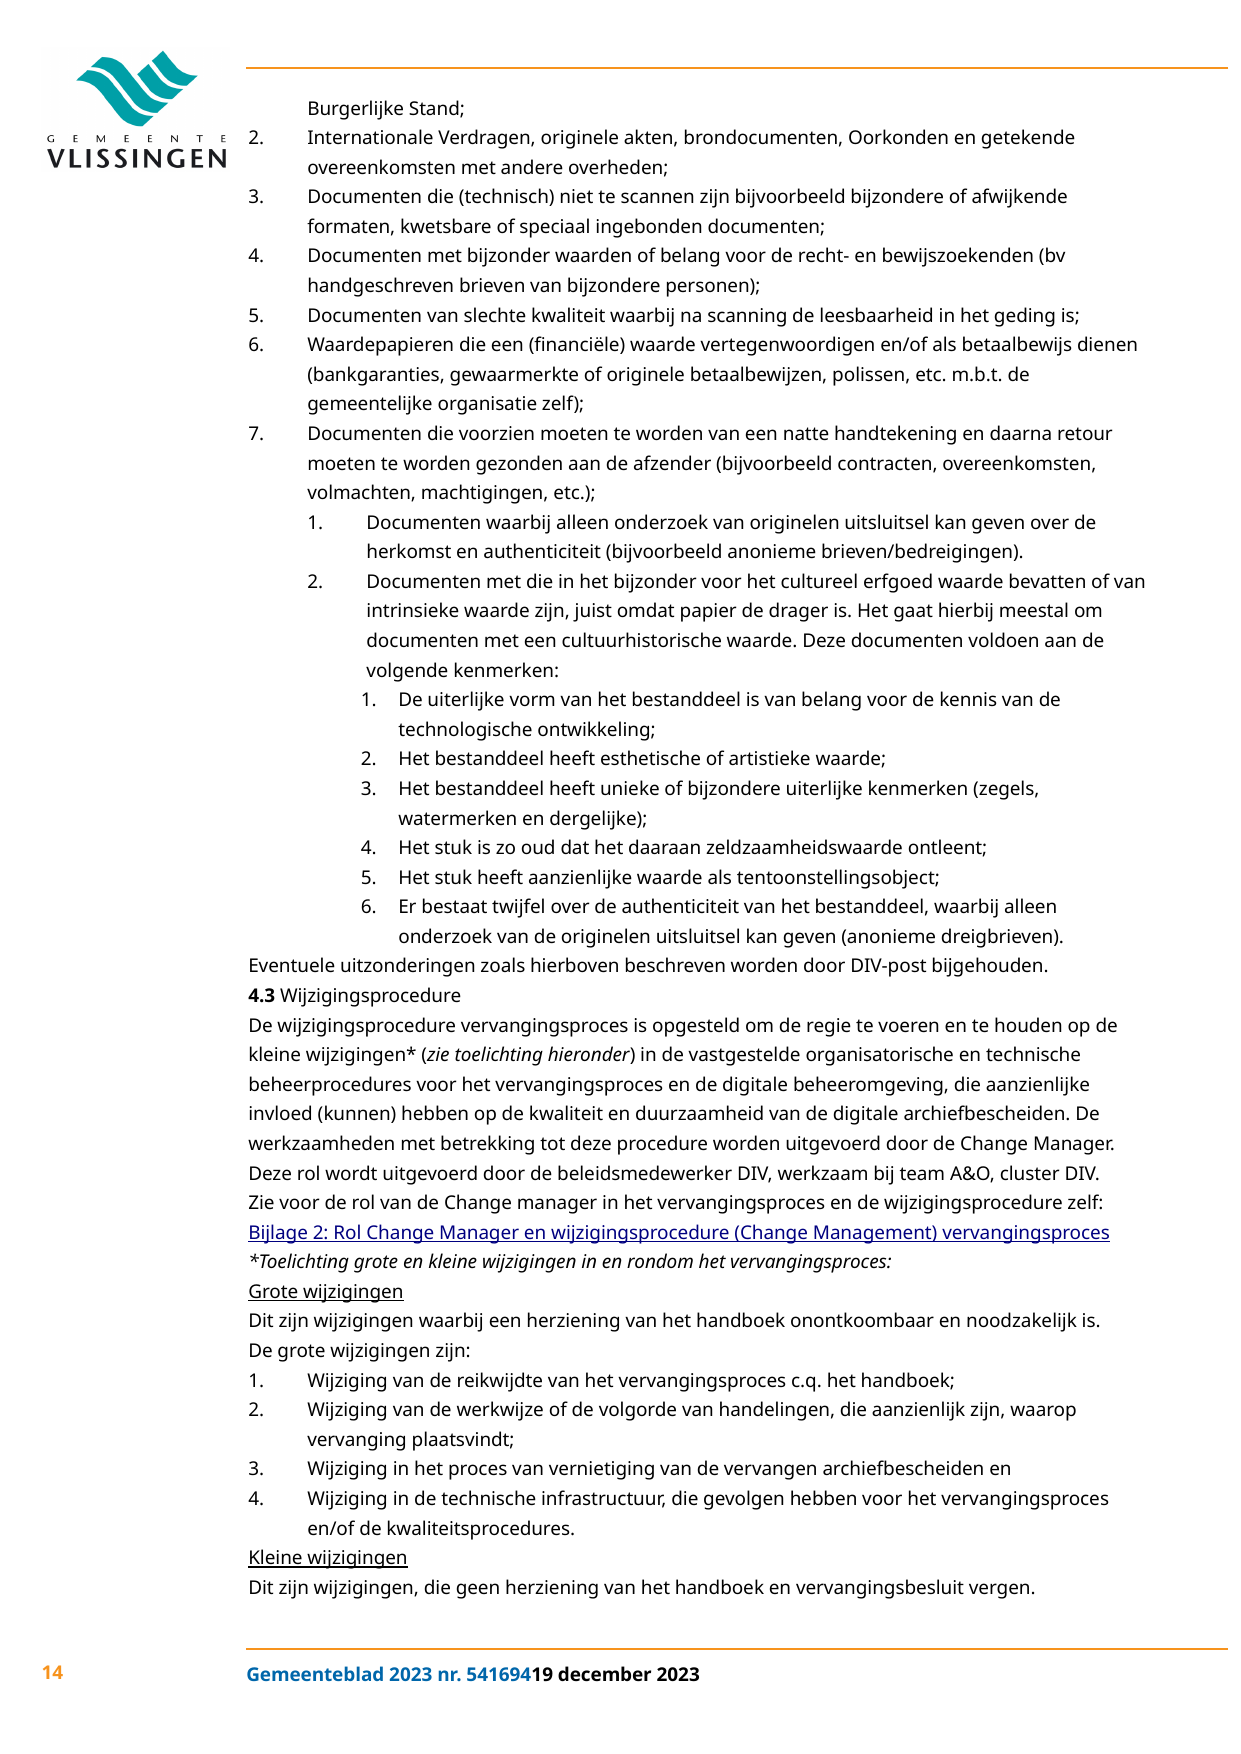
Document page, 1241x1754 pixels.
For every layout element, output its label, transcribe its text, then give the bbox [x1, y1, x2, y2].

text 4.3 Wijzigingsprocedure [248, 982, 1152, 1008]
list Wijziging in het proces van vernietiging van de vervangen archiefbescheiden en [248, 1456, 1152, 1481]
list Het stuk heeft aanzienlijke waarde als tentoonstellingsobject; [361, 864, 1152, 890]
list De uiterlijke vorm van het bestanddeel is van belang voor de kennis van de technologische ontwikkeling; [361, 686, 1152, 742]
text *Toelichting grote en kleine wijzigingen in en rondom het vervangingsproces: [248, 1248, 1152, 1274]
list Waardepapieren die een (financiële) waarde vertegenwoordigen en/of als betaalbewijs dienen (bankgaranties, gewaarmerkte of originele betaalbewijzen, polissen, etc. m.b.t. de gemeentelijke organisatie zelf); [248, 331, 1152, 416]
picture [41, 47, 231, 172]
list Het bestanddeel heeft unieke of bijzondere uiterlijke kenmerken (zegels, watermerken en dergelijke); [361, 775, 1152, 831]
list Internationale Verdragen, originele akten, brondocumenten, Oorkonden en getekende overeenkomsten met andere overheden; [248, 124, 1152, 180]
text Kleine wijzigingen [248, 1544, 1152, 1570]
list Het bestanddeel heeft esthetische of artistieke waarde; [361, 746, 1152, 771]
list Burgerlijke Stand; [248, 95, 1152, 121]
list Documenten waarbij alleen onderzoek van originelen uitsluitsel kan geven over de herkomst en authenticiteit (bijvoorbeeld anonieme brieven/bedreigingen). [307, 509, 1152, 564]
list Het stuk is zo oud dat het daaraan zeldzaamheidswaarde ontleent; [361, 834, 1152, 860]
text Dit zijn wijzigingen waarbij een herziening van het handboek onontkoombaar en noodzakelijk is. [248, 1308, 1152, 1333]
text Dit zijn wijzigingen, die geen herziening van het handboek en vervangingsbesluit vergen. [248, 1574, 1152, 1600]
list Wijziging van de werkwijze of de volgorde van handelingen, die aanzienlijk zijn, waarop vervanging plaatsvindt; [248, 1396, 1152, 1452]
list Documenten met die in het bijzonder voor het cultureel erfgoed waarde bevatten of van intrinsieke waarde zijn, juist omdat papier de drager is. Het gaat hierbij meestal om documenten met een cultuurhistorische waarde. Deze documenten voldoen aan de volgende kenmerken: [307, 568, 1152, 683]
list Documenten van slechte kwaliteit waarbij na scanning de leesbaarheid in het geding is; [248, 302, 1152, 328]
list Documenten die (technisch) niet te scannen zijn bijvoorbeeld bijzondere of afwijkende formaten, kwetsbare of speciaal ingebonden documenten; [248, 183, 1152, 239]
list Documenten met bijzonder waarden of belang voor de recht- en bewijszoekenden (bv handgeschreven brieven van bijzondere personen); [248, 243, 1152, 298]
text De grote wijzigingen zijn: [248, 1337, 1152, 1363]
text Grote wijzigingen [248, 1278, 1152, 1304]
list Documenten die voorzien moeten te worden van een natte handtekening en daarna retour moeten te worden gezonden aan de afzender (bijvoorbeeld contracten, overeenkomsten, volmachten, machtigingen, etc.); [248, 420, 1152, 505]
list Wijziging in de technische infrastructuur, die gevolgen hebben voor het vervangingsproces en/of de kwaliteitsprocedures. [248, 1485, 1152, 1541]
list Wijziging van de reikwijdte van het vervangingsproces c.q. het handboek; [248, 1367, 1152, 1393]
text Zie voor de rol van de Change manager in het vervangingsproces en de wijzigingsprocedure zelf: Bijlage 2: Rol Change Manager en wijzigingsprocedure (Change Management) vervangingsproces [248, 1189, 1152, 1245]
text De wijzigingsprocedure vervangingsproces is opgesteld om de regie te voeren en te houden op de kleine wijzigingen* (zie toelichting hieronder) in de vastgestelde organisatorische en technische beheerprocedures voor het vervangingsproces en de digitale beheeromgeving, die aanzienlijke invloed (kunnen) hebben op de kwaliteit en duurzaamheid van de digitale archiefbescheiden. De werkzaamheden met betrekking tot deze procedure worden uitgevoerd door de Change Manager. Deze rol wordt uitgevoerd door de beleidsmedewerker DIV, werkzaam bij team A&O, cluster DIV. [248, 1012, 1152, 1186]
list Er bestaat twijfel over de authenticiteit van het bestanddeel, waarbij alleen onderzoek van de originelen uitsluitsel kan geven (anonieme dreigbrieven). [361, 893, 1152, 949]
text Eventuele uitzonderingen zoals hierboven beschreven worden door DIV-post bijgehouden. [248, 953, 1152, 978]
